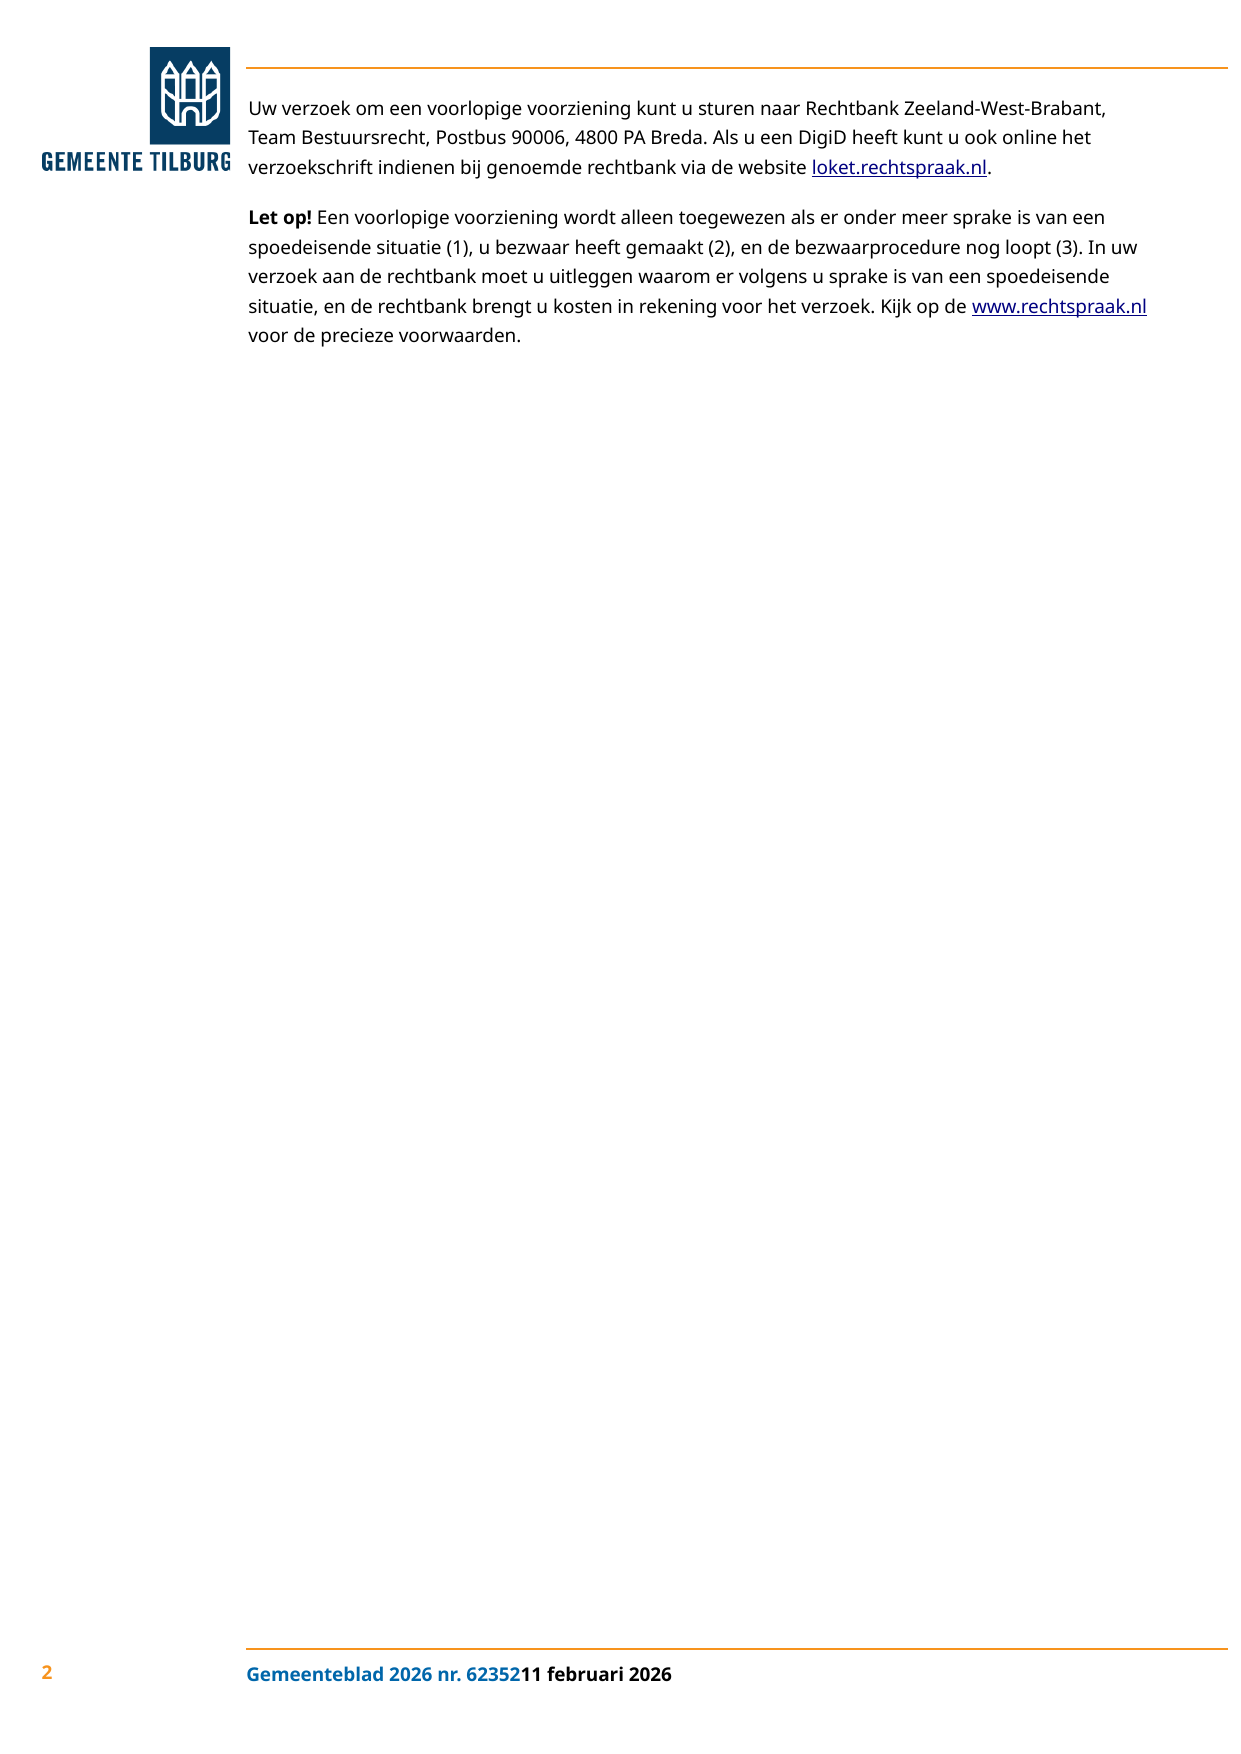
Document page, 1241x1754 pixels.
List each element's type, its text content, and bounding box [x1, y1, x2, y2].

text Let op! Een voorlopige voorziening wordt alleen toegewezen als er onder meer sprake is van een spoedeisende situatie (1), u bezwaar heeft gemaakt (2), en de bezwaarprocedure nog loopt (3). In uw verzoek aan de rechtbank moet u uitleggen waarom er volgens u sprake is van een spoedeisende situatie, en de rechtbank brengt u kosten in rekening voor het verzoek. Kijk op de www.rechtspraak.nl voor de precieze voorwaarden. [248, 204, 1152, 348]
picture [41, 47, 231, 172]
text Uw verzoek om een voorlopige voorziening kunt u sturen naar Rechtbank Zeeland-West-Brabant, Team Bestuursrecht, Postbus 90006, 4800 PA Breda. Als u een DigiD heeft kunt u ook online het verzoekschrift indienen bij genoemde rechtbank via de website loket.rechtspraak.nl. [248, 95, 1152, 180]
